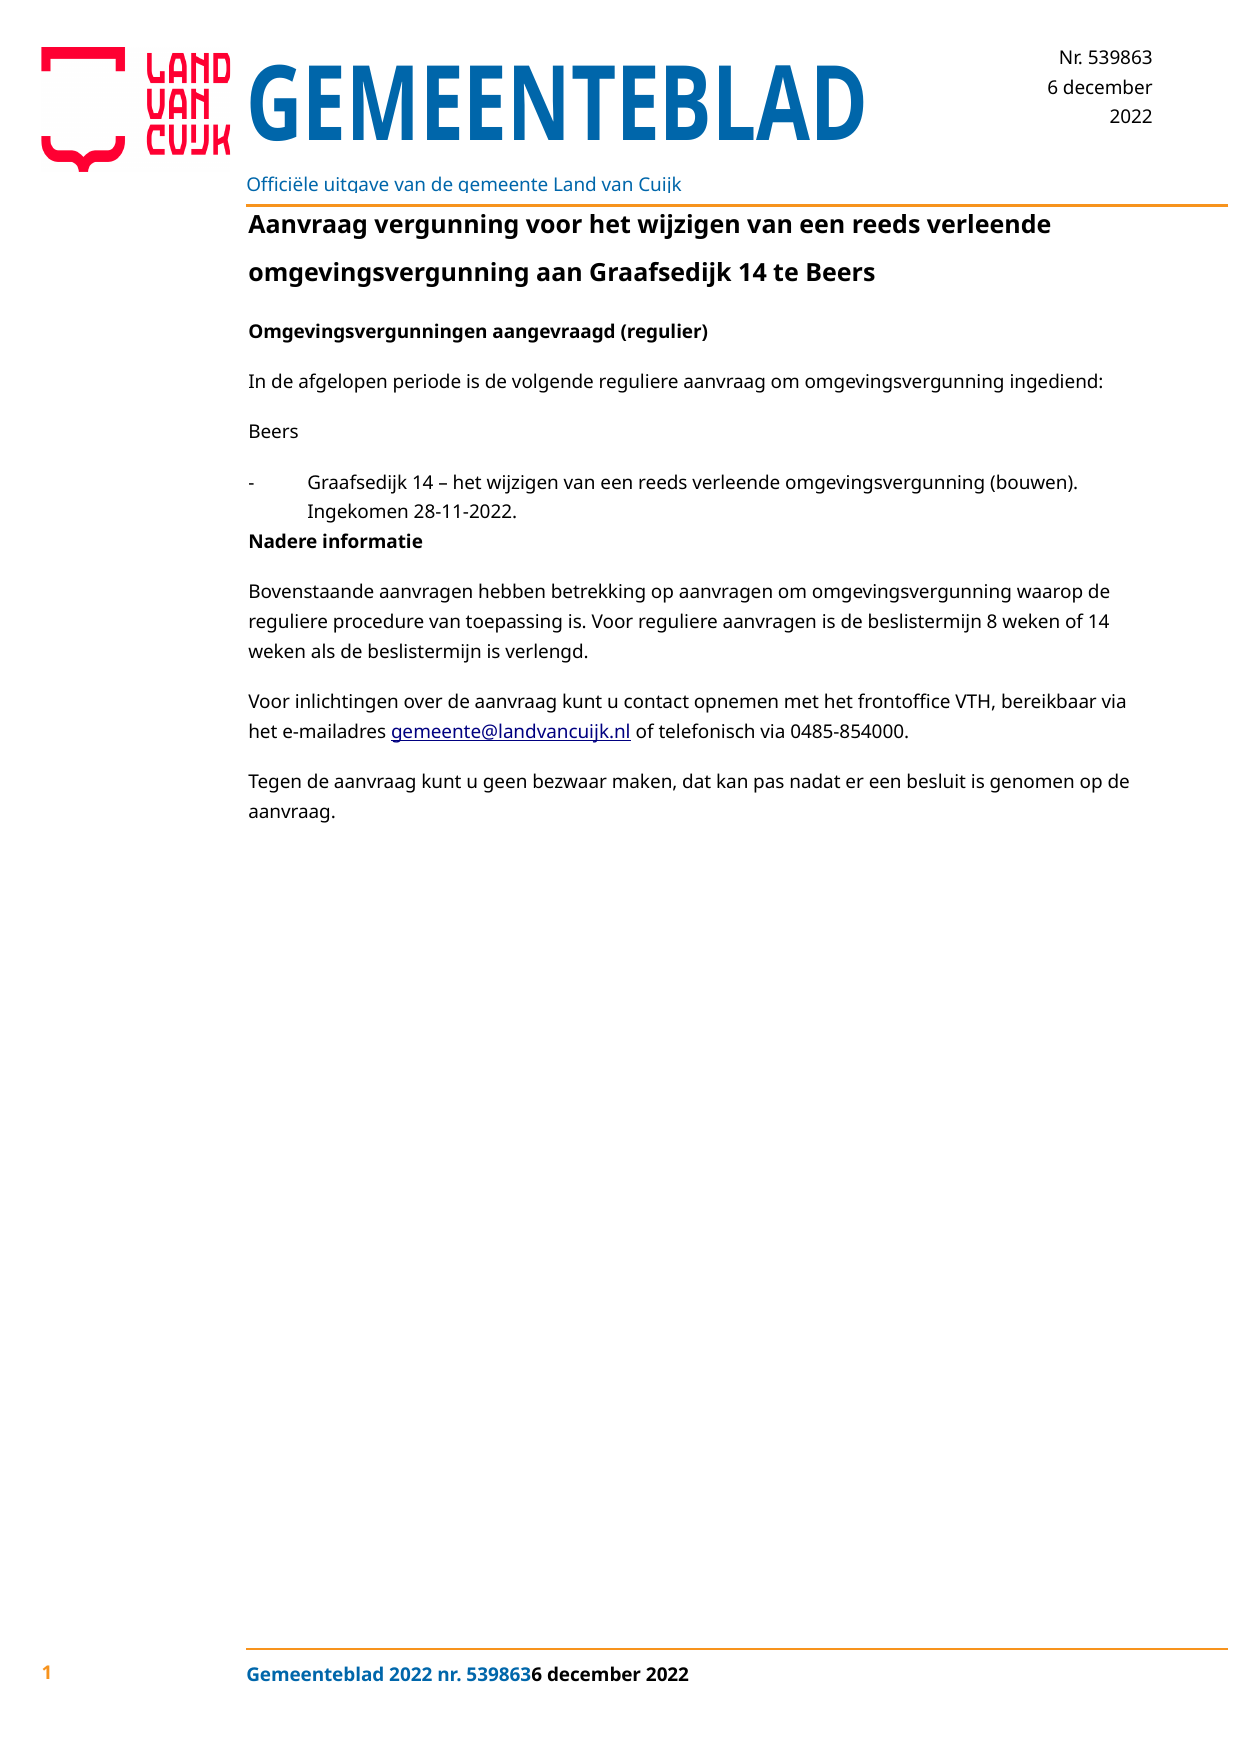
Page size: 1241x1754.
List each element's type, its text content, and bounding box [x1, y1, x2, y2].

text In de afgelopen periode is de volgende reguliere aanvraag om omgevingsvergunning ingediend: [248, 368, 1152, 394]
text Beers [248, 419, 1152, 444]
text Tegen de aanvraag kunt u geen bezwaar maken, dat kan pas nadat er een besluit is genomen op de aanvraag. [248, 768, 1152, 824]
list Graafsedijk 14 – het wijzigen van een reeds verleende omgevingsvergunning (bouwen). Ingekomen 28-11-2022. [248, 469, 1152, 524]
text Bovenstaande aanvragen hebben betrekking op aanvragen om omgevingsvergunning waarop de reguliere procedure van toepassing is. Voor reguliere aanvragen is de beslistermijn 8 weken of 14 weken als de beslistermijn is verlengd. [248, 579, 1152, 664]
text Nadere informatie [248, 528, 1152, 554]
text Omgevingsvergunningen aangevraagd (regulier) [248, 318, 1152, 344]
picture [41, 47, 231, 172]
text Aanvraag vergunning voor het wijzigen van een reeds verleende omgevingsvergunning aan Graafsedijk 14 te Beers [248, 207, 1152, 288]
text Voor inlichtingen over de aanvraag kunt u contact opnemen met het frontoffice VTH, bereikbaar via het e-mailadres gemeente@landvancuijk.nl of telefonisch via 0485-854000. [248, 688, 1152, 744]
